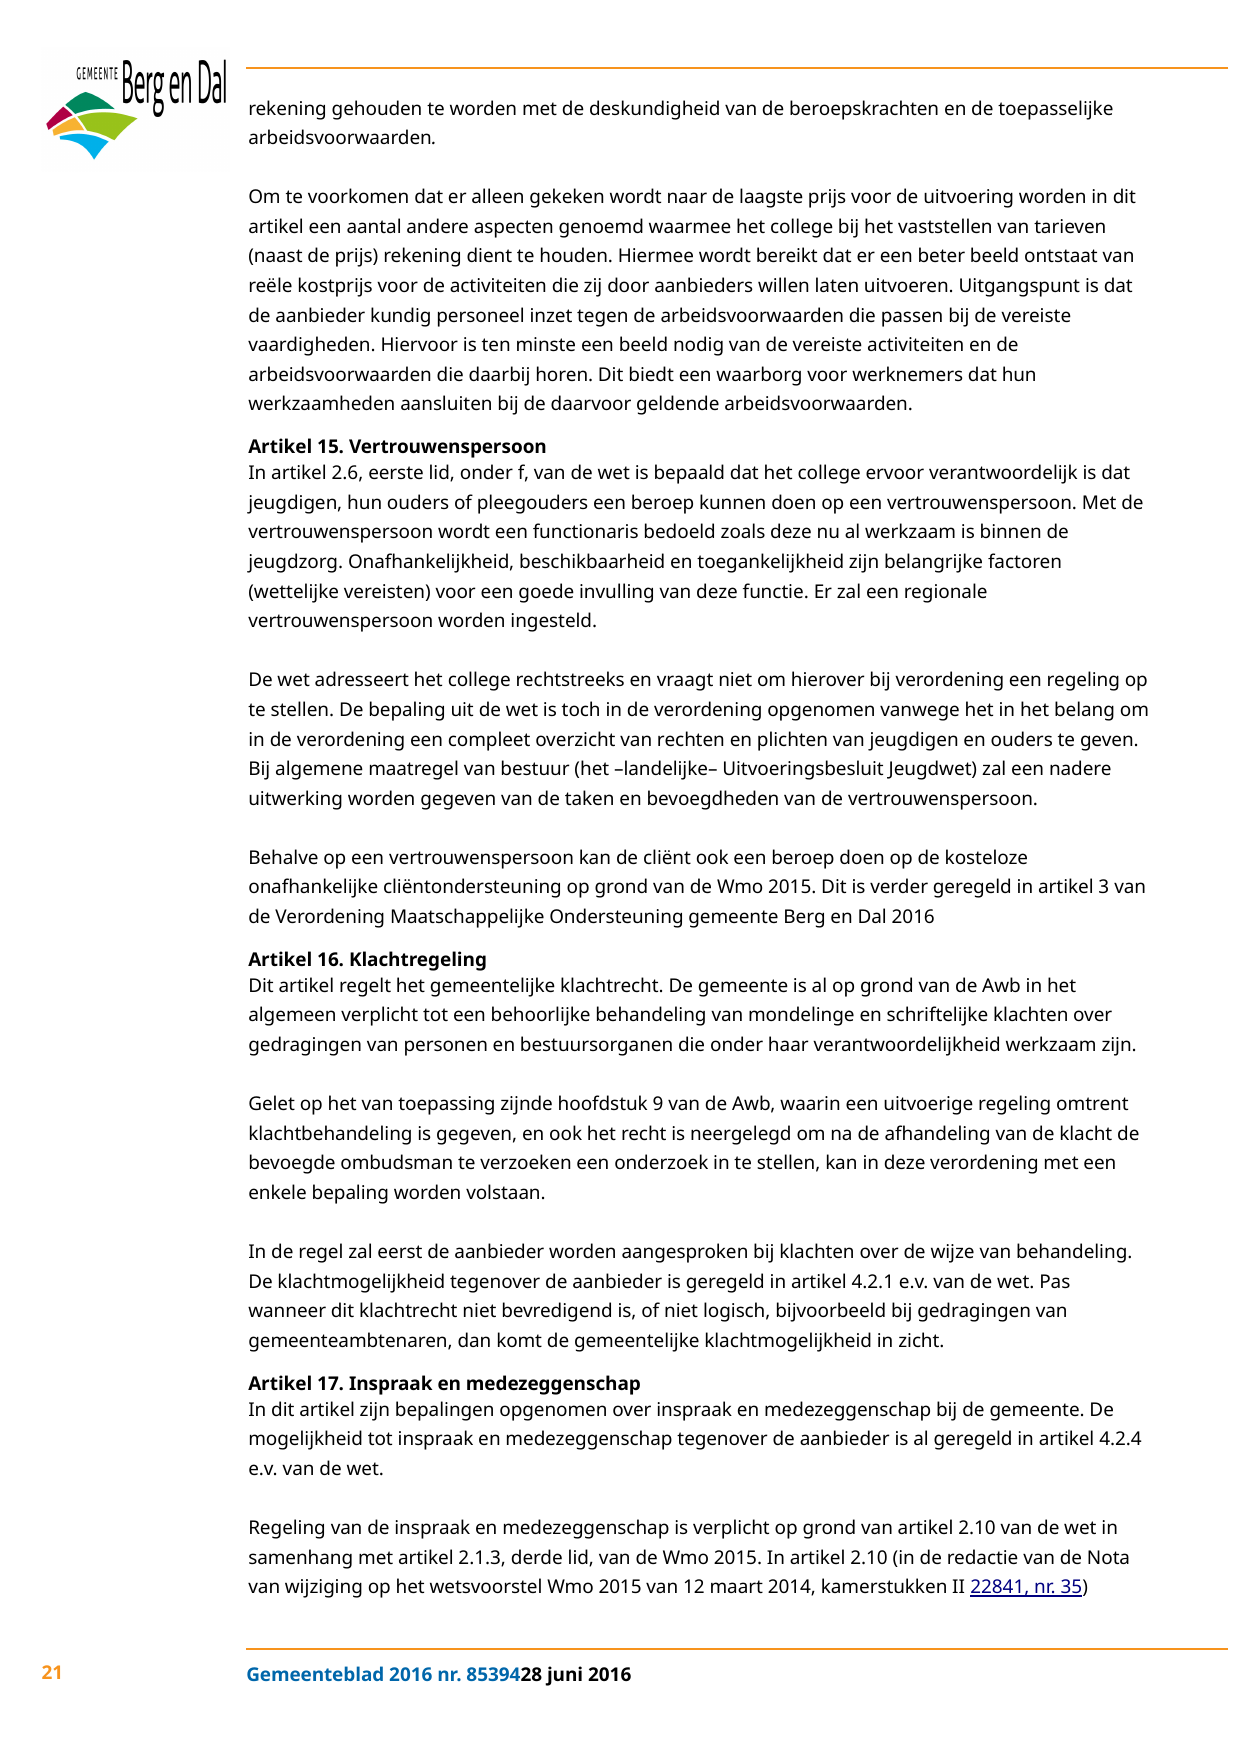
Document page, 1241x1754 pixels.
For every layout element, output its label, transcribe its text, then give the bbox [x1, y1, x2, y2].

text De wet adresseert het college rechtstreeks en vraagt niet om hierover bij verordening een regeling op te stellen. De bepaling uit de wet is toch in de verordening opgenomen vanwege het in het belang om in de verordening een compleet overzicht van rechten en plichten van jeugdigen en ouders te geven. Bij algemene maatregel van bestuur (het –landelijke– Uitvoeringsbesluit Jeugdwet) zal een nadere uitwerking worden gegeven van de taken en bevoegdheden van de vertrouwenspersoon. [248, 667, 1152, 811]
text Artikel 16. Klachtregeling [248, 946, 1152, 972]
text Dit artikel regelt het gemeentelijke klachtrecht. De gemeente is al op grond van de Awb in het algemeen verplicht tot een behoorlijke behandeling van mondelinge en schriftelijke klachten over gedragingen van personen en bestuursorganen die onder haar verantwoordelijkheid werkzaam zijn. [248, 972, 1152, 1057]
text In de regel zal eerst de aanbieder worden aangesproken bij klachten over de wijze van behandeling. De klachtmogelijkheid tegenover de aanbieder is geregeld in artikel 4.2.1 e.v. van de wet. Pas wanneer dit klachtrecht niet bevredigend is, of niet logisch, bijvoorbeeld bij gedragingen van gemeenteambtenaren, dan komt de gemeentelijke klachtmogelijkheid in zicht. [248, 1238, 1152, 1353]
text Artikel 15. Vertrouwenspersoon [248, 434, 1152, 459]
picture [41, 47, 231, 172]
text Regeling van de inspraak en medezeggenschap is verplicht op grond van artikel 2.10 van de wet in samenhang met artikel 2.1.3, derde lid, van de Wmo 2015. In artikel 2.10 (in de redactie van de Nota van wijziging op het wetsvoorstel Wmo 2015 van 12 maart 2014, kamerstukken II 22841, nr. 35) [248, 1514, 1152, 1599]
text Gelet op het van toepassing zijnde hoofdstuk 9 van de Awb, waarin een uitvoerige regeling omtrent klachtbehandeling is gegeven, en ook het recht is neergelegd om na de afhandeling van de klacht de bevoegde ombudsman te verzoeken een onderzoek in te stellen, kan in deze verordening met een enkele bepaling worden volstaan. [248, 1090, 1152, 1205]
text rekening gehouden te worden met de deskundigheid van de beroepskrachten en de toepasselijke arbeidsvoorwaarden. [248, 95, 1152, 150]
text Om te voorkomen dat er alleen gekeken wordt naar de laagste prijs voor de uitvoering worden in dit artikel een aantal andere aspecten genoemd waarmee het college bij het vaststellen van tarieven (naast de prijs) rekening dient te houden. Hiermee wordt bereikt dat er een beter beeld ontstaat van reële kostprijs voor de activiteiten die zij door aanbieders willen laten uitvoeren. Uitgangspunt is dat de aanbieder kundig personeel inzet tegen de arbeidsvoorwaarden die passen bij de vereiste vaardigheden. Hiervoor is ten minste een beeld nodig van de vereiste activiteiten en de arbeidsvoorwaarden die daarbij horen. Dit biedt een waarborg voor werknemers dat hun werkzaamheden aansluiten bij de daarvoor geldende arbeidsvoorwaarden. [248, 183, 1152, 416]
text Behalve op een vertrouwenspersoon kan de cliënt ook een beroep doen op de kosteloze onafhankelijke cliëntondersteuning op grond van de Wmo 2015. Dit is verder geregeld in artikel 3 van de Verordening Maatschappelijke Ondersteuning gemeente Berg en Dal 2016 [248, 844, 1152, 929]
text In dit artikel zijn bepalingen opgenomen over inspraak en medezeggenschap bij de gemeente. De mogelijkheid tot inspraak en medezeggenschap tegenover de aanbieder is al geregeld in artikel 4.2.4 e.v. van de wet. [248, 1396, 1152, 1481]
text Artikel 17. Inspraak en medezeggenschap [248, 1370, 1152, 1396]
text In artikel 2.6, eerste lid, onder f, van de wet is bepaald dat het college ervoor verantwoordelijk is dat jeugdigen, hun ouders of pleegouders een beroep kunnen doen op een vertrouwenspersoon. Met de vertrouwenspersoon wordt een functionaris bedoeld zoals deze nu al werkzaam is binnen de jeugdzorg. Onafhankelijkheid, beschikbaarheid en toegankelijkheid zijn belangrijke factoren (wettelijke vereisten) voor een goede invulling van deze functie. Er zal een regionale vertrouwenspersoon worden ingesteld. [248, 459, 1152, 633]
